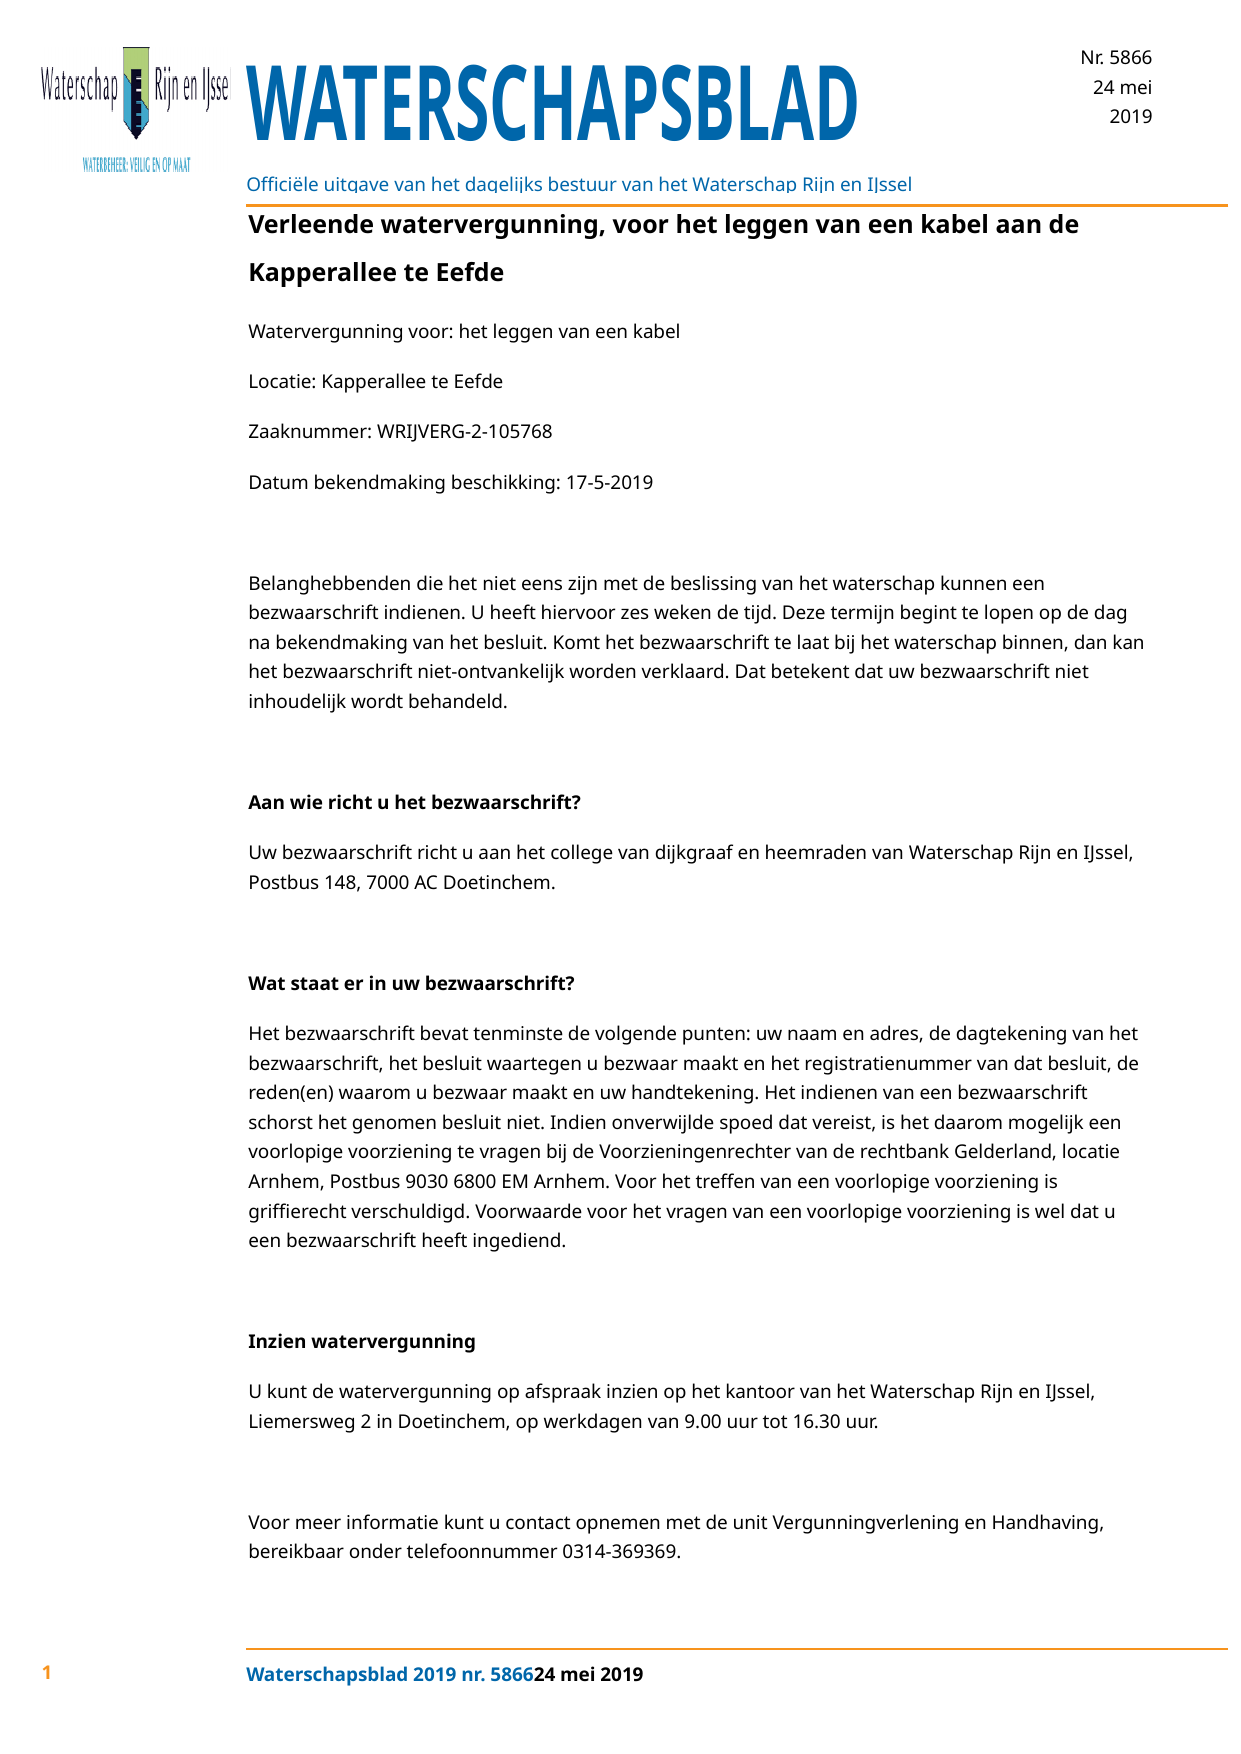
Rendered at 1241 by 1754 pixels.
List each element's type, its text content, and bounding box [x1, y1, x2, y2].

text Watervergunning voor: het leggen van een kabel [248, 318, 1152, 344]
text Datum bekendmaking beschikking: 17-5-2019 [248, 469, 1152, 495]
text Aan wie richt u het bezwaarschrift? [248, 789, 1152, 815]
text Uw bezwaarschrift richt u aan het college van dijkgraaf en heemraden van Waterschap Rijn en IJssel, Postbus 148, 7000 AC Doetinchem. [248, 839, 1152, 895]
text Locatie: Kapperallee te Eefde [248, 368, 1152, 394]
text Wat staat er in uw bezwaarschrift? [248, 970, 1152, 996]
text Zaaknummer: WRIJVERG-2-105768 [248, 419, 1152, 444]
text Inzien watervergunning [248, 1328, 1152, 1354]
picture [41, 47, 231, 172]
text Belanghebbenden die het niet eens zijn met de beslissing van het waterschap kunnen een bezwaarschrift indienen. U heeft hiervoor zes weken de tijd. Deze termijn begint te lopen op de dag na bekendmaking van het besluit. Komt het bezwaarschrift te laat bij het waterschap binnen, dan kan het bezwaarschrift niet-ontvankelijk worden verklaard. Dat betekent dat uw bezwaarschrift niet inhoudelijk wordt behandeld. [248, 570, 1152, 714]
text Voor meer informatie kunt u contact opnemen met de unit Vergunningverlening en Handhaving, bereikbaar onder telefoonnummer 0314-369369. [248, 1509, 1152, 1564]
text Verleende watervergunning, voor het leggen van een kabel aan de Kapperallee te Eefde [248, 207, 1152, 288]
text Het bezwaarschrift bevat tenminste de volgende punten: uw naam en adres, de dagtekening van het bezwaarschrift, het besluit waartegen u bezwaar maakt en het registratienummer van dat besluit, de reden(en) waarom u bezwaar maakt en uw handtekening. Het indienen van een bezwaarschrift schorst het genomen besluit niet. Indien onverwijlde spoed dat vereist, is het daarom mogelijk een voorlopige voorziening te vragen bij de Voorzieningenrechter van de rechtbank Gelderland, locatie Arnhem, Postbus 9030 6800 EM Arnhem. Voor het treffen van een voorlopige voorziening is griffierecht verschuldigd. Voorwaarde voor het vragen van een voorlopige voorziening is wel dat u een bezwaarschrift heeft ingediend. [248, 1020, 1152, 1253]
text U kunt de watervergunning op afspraak inzien op het kantoor van het Waterschap Rijn en IJssel, Liemersweg 2 in Doetinchem, op werkdagen van 9.00 uur tot 16.30 uur. [248, 1379, 1152, 1434]
